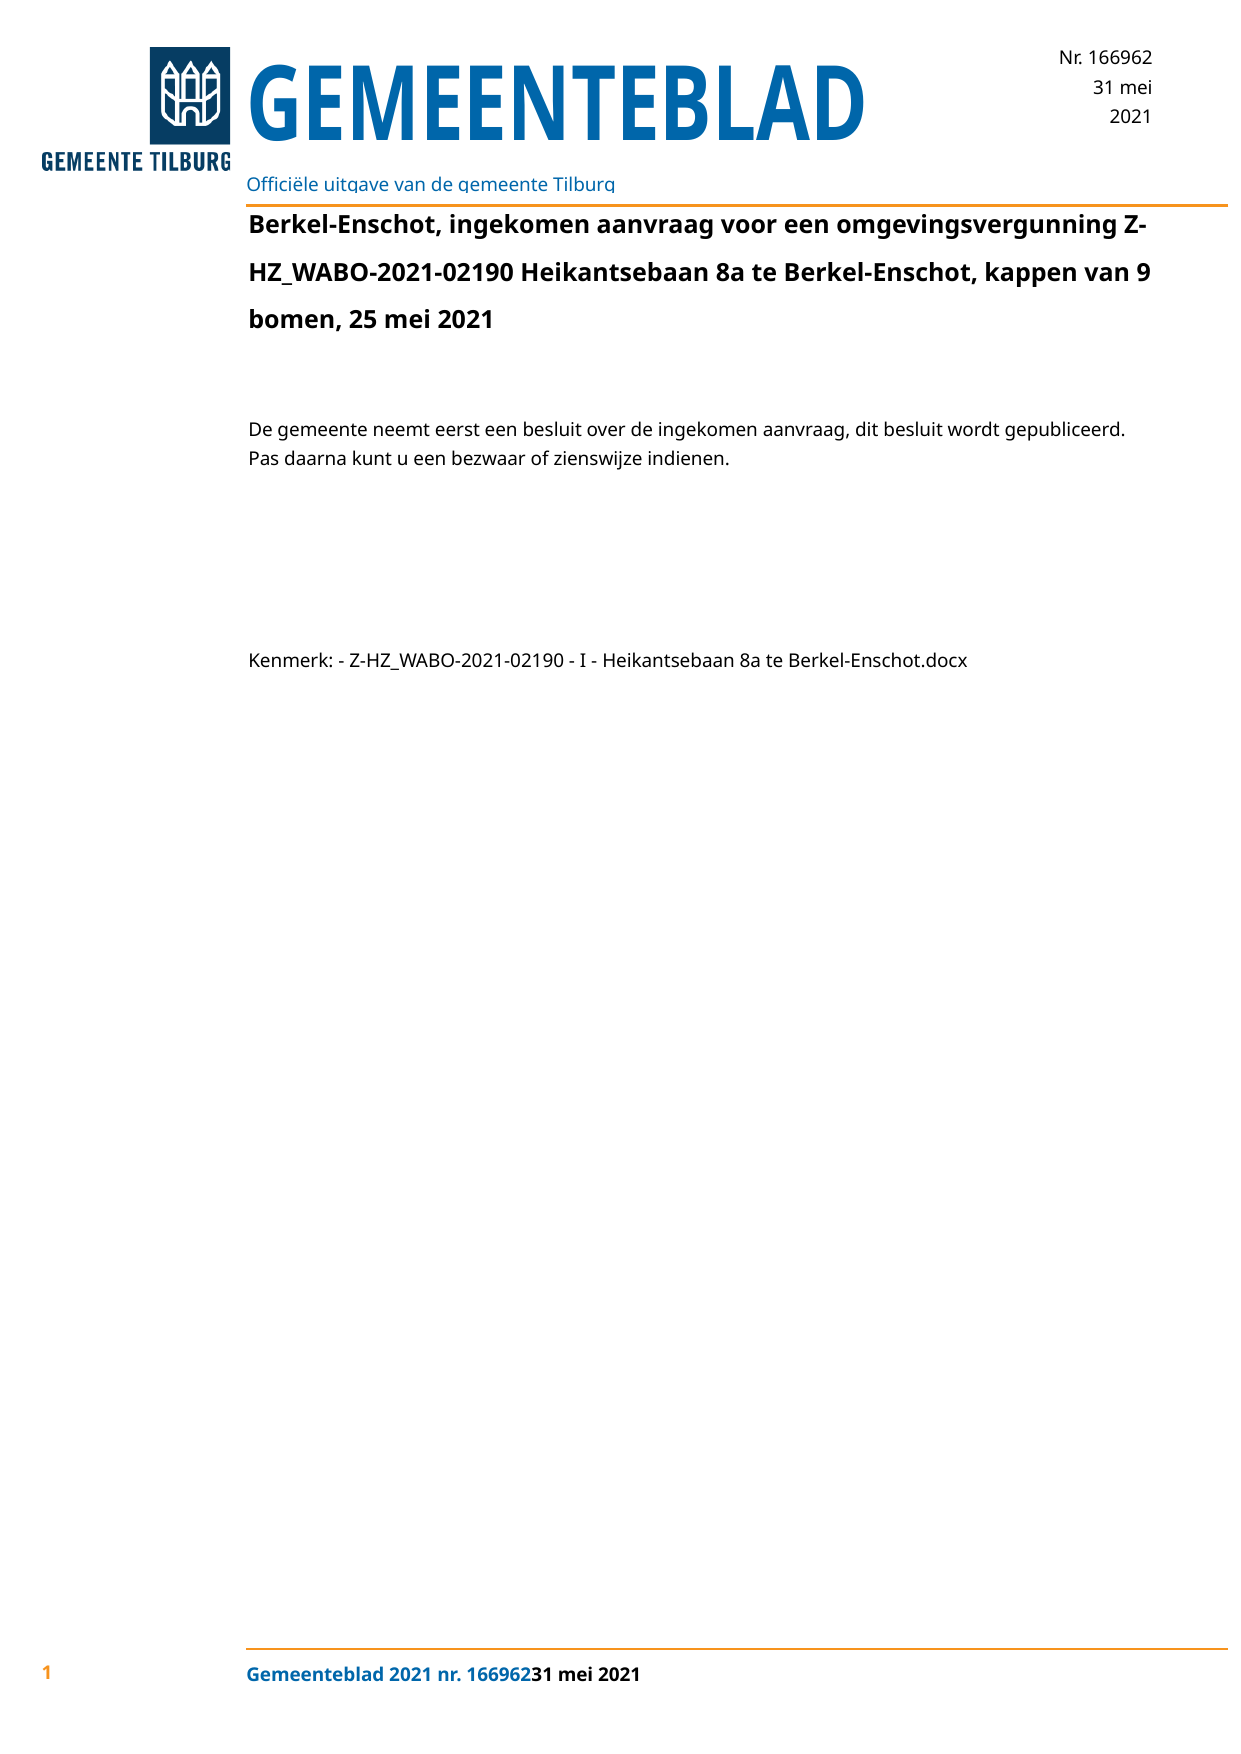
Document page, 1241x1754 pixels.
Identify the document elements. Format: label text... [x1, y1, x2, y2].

text De gemeente neemt eerst een besluit over de ingekomen aanvraag, dit besluit wordt gepubliceerd. Pas daarna kunt u een bezwaar of zienswijze indienen. [248, 416, 1152, 471]
picture [41, 47, 231, 172]
text Berkel-Enschot, ingekomen aanvraag voor een omgevingsvergunning Z-HZ_WABO-2021-02190 Heikantsebaan 8a te Berkel-Enschot, kappen van 9 bomen, 25 mei 2021 [248, 207, 1152, 336]
text Kenmerk: - Z-HZ_WABO-2021-02190 - I - Heikantsebaan 8a te Berkel-Enschot.docx [248, 647, 1152, 673]
